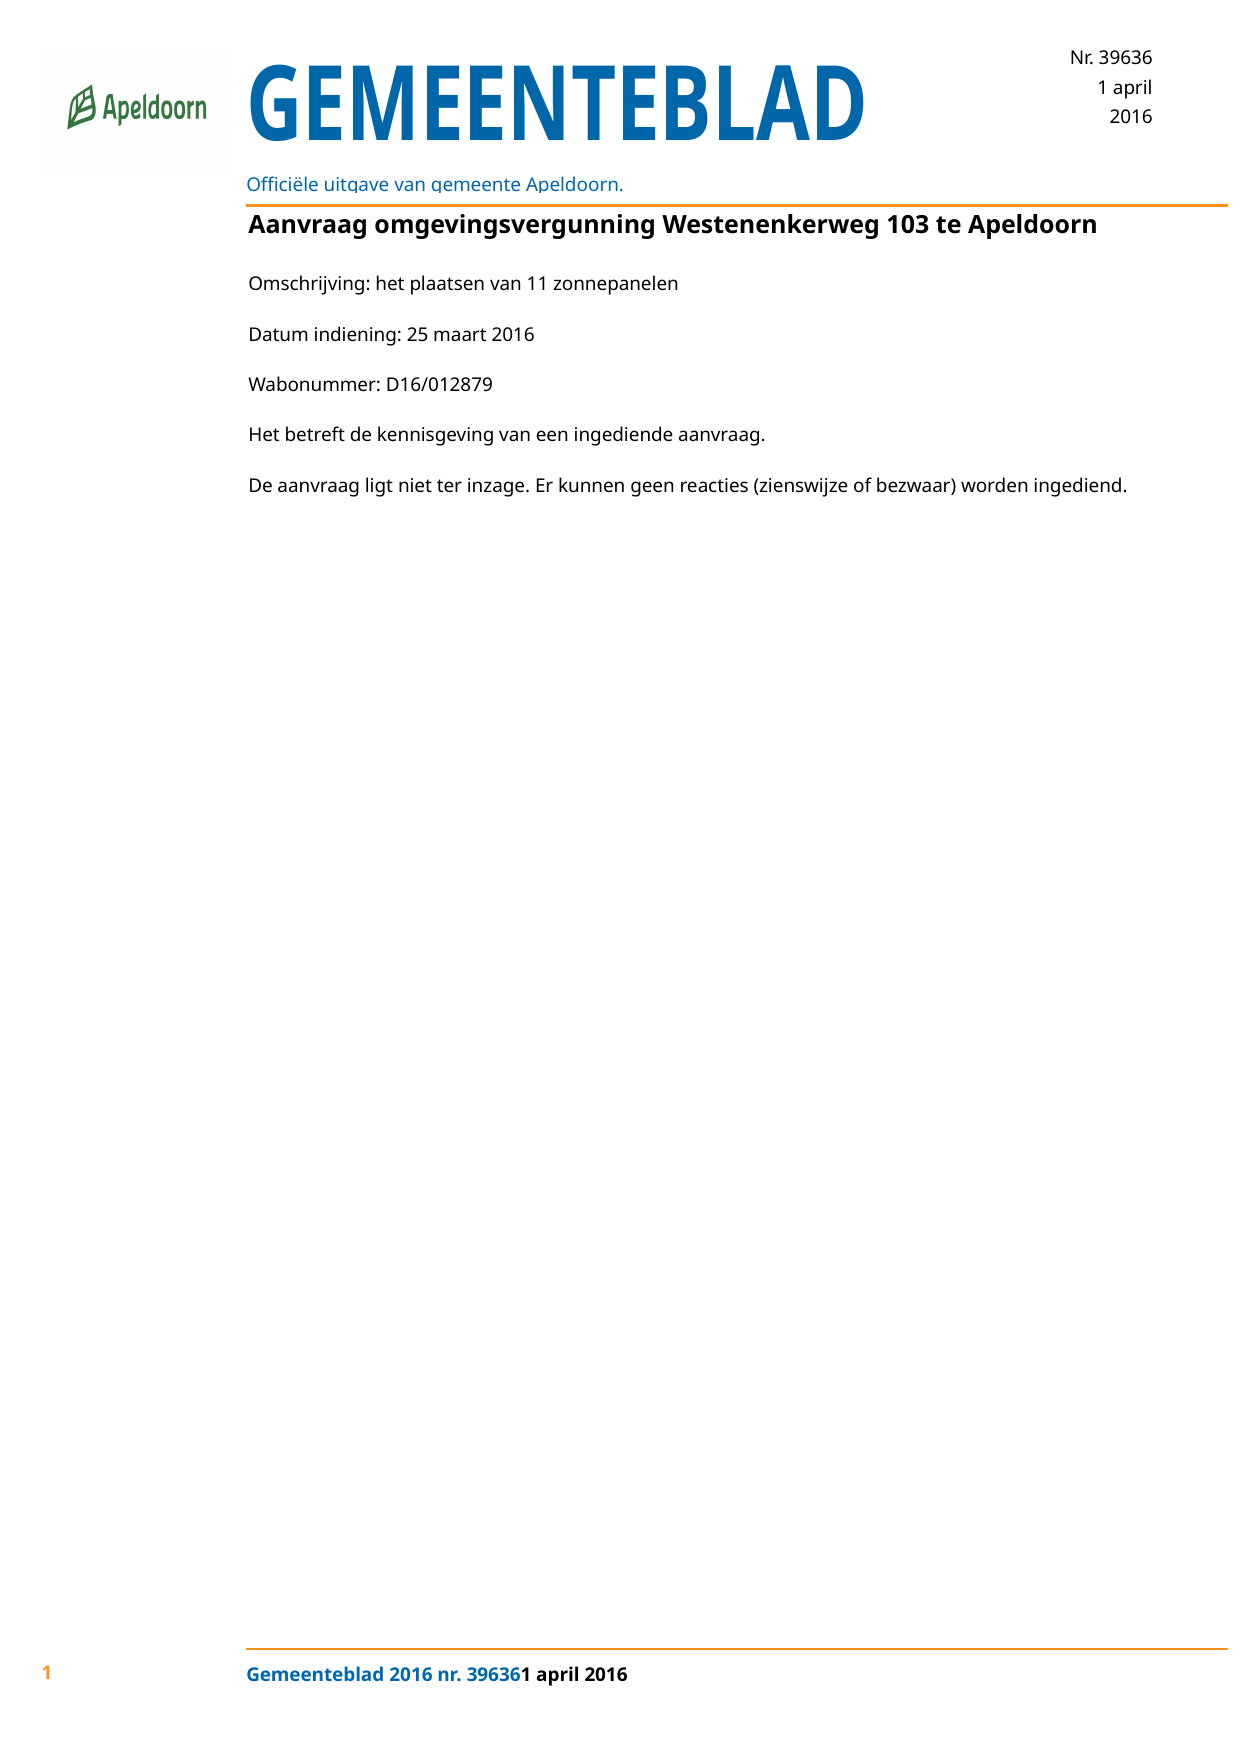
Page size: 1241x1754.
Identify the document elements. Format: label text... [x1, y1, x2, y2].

picture [41, 47, 231, 172]
text Aanvraag omgevingsvergunning Westenenkerweg 103 te Apeldoorn [248, 207, 1152, 241]
text Omschrijving: het plaatsen van 11 zonnepanelen [248, 270, 1152, 296]
text Het betreft de kennisgeving van een ingediende aanvraag. [248, 422, 1152, 447]
text Wabonummer: D16/012879 [248, 371, 1152, 397]
text Datum indiening: 25 maart 2016 [248, 321, 1152, 346]
text De aanvraag ligt niet ter inzage. Er kunnen geen reacties (zienswijze of bezwaar) worden ingediend. [248, 472, 1152, 498]
